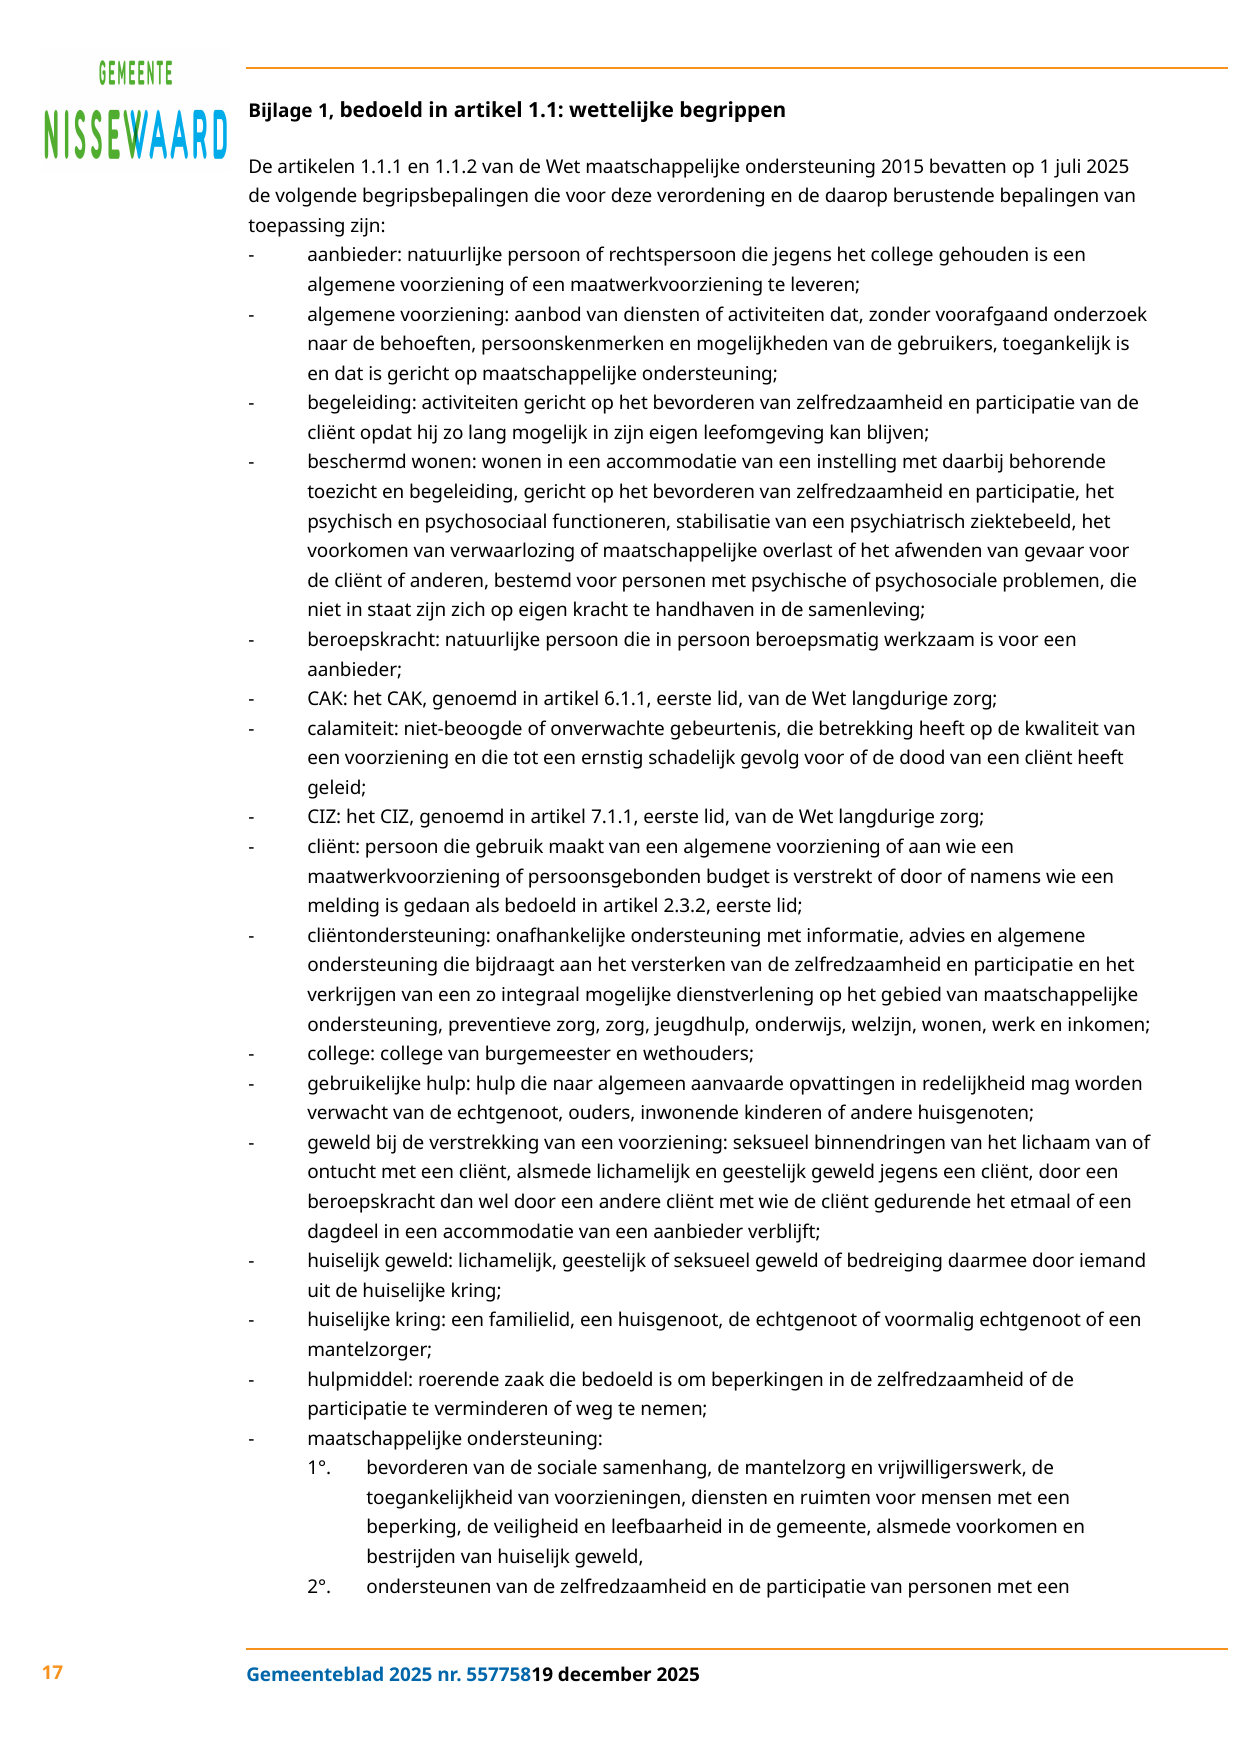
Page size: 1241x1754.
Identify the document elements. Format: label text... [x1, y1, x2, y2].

list college: college van burgemeester en wethouders; [248, 1040, 1152, 1066]
list beroepskracht: natuurlijke persoon die in persoon beroepsmatig werkzaam is voor een aanbieder; [248, 626, 1152, 682]
list cliëntondersteuning: onafhankelijke ondersteuning met informatie, advies en algemene ondersteuning die bijdraagt aan het versterken van de zelfredzaamheid en participatie en het verkrijgen van een zo integraal mogelijke dienstverlening op het gebied van maatschappelijke ondersteuning, preventieve zorg, zorg, jeugdhulp, onderwijs, welzijn, wonen, werk en inkomen; [248, 922, 1152, 1037]
text Bijlage 1, bedoeld in artikel 1.1: wettelijke begrippen [248, 95, 1152, 123]
list CAK: het CAK, genoemd in artikel 6.1.1, eerste lid, van de Wet langdurige zorg; [248, 685, 1152, 711]
list huiselijk geweld: lichamelijk, geestelijk of seksueel geweld of bedreiging daarmee door iemand uit de huiselijke kring; [248, 1247, 1152, 1303]
list aanbieder: natuurlijke persoon of rechtspersoon die jegens het college gehouden is een algemene voorziening of een maatwerkvoorziening te leveren; [248, 242, 1152, 297]
list hulpmiddel: roerende zaak die bedoeld is om beperkingen in de zelfredzaamheid of de participatie te verminderen of weg te nemen; [248, 1366, 1152, 1421]
list CIZ: het CIZ, genoemd in artikel 7.1.1, eerste lid, van de Wet langdurige zorg; [248, 804, 1152, 829]
list algemene voorziening: aanbod van diensten of activiteiten dat, zonder voorafgaand onderzoek naar de behoeften, persoonskenmerken en mogelijkheden van de gebruikers, toegankelijk is en dat is gericht op maatschappelijke ondersteuning; [248, 301, 1152, 386]
list calamiteit: niet-beoogde of onverwachte gebeurtenis, die betrekking heeft op de kwaliteit van een voorziening en die tot een ernstig schadelijk gevolg voor of de dood van een cliënt heeft geleid; [248, 715, 1152, 800]
list huiselijke kring: een familielid, een huisgenoot, de echtgenoot of voormalig echtgenoot of een mantelzorger; [248, 1307, 1152, 1362]
text De artikelen 1.1.1 en 1.1.2 van de Wet maatschappelijke ondersteuning 2015 bevatten op 1 juli 2025 de volgende begripsbepalingen die voor deze verordening en de daarop berustende bepalingen van toepassing zijn: [248, 153, 1152, 238]
list bevorderen van de sociale samenhang, de mantelzorg en vrijwilligerswerk, de toegankelijkheid van voorzieningen, diensten en ruimten voor mensen met een beperking, de veiligheid en leefbaarheid in de gemeente, alsmede voorkomen en bestrijden van huiselijk geweld, [307, 1454, 1152, 1569]
list cliënt: persoon die gebruik maakt van een algemene voorziening of aan wie een maatwerkvoorziening of persoonsgebonden budget is verstrekt of door of namens wie een melding is gedaan als bedoeld in artikel 2.3.2, eerste lid; [248, 833, 1152, 918]
list gebruikelijke hulp: hulp die naar algemeen aanvaarde opvattingen in redelijkheid mag worden verwacht van de echtgenoot, ouders, inwonende kinderen of andere huisgenoten; [248, 1070, 1152, 1125]
list begeleiding: activiteiten gericht op het bevorderen van zelfredzaamheid en participatie van de cliënt opdat hij zo lang mogelijk in zijn eigen leefomgeving kan blijven; [248, 389, 1152, 445]
list ondersteunen van de zelfredzaamheid en de participatie van personen met een [307, 1573, 1152, 1599]
picture [41, 47, 231, 172]
list beschermd wonen: wonen in een accommodatie van een instelling met daarbij behorende toezicht en begeleiding, gericht op het bevorderen van zelfredzaamheid en participatie, het psychisch en psychosociaal functioneren, stabilisatie van een psychiatrisch ziektebeeld, het voorkomen van verwaarlozing of maatschappelijke overlast of het afwenden van gevaar voor de cliënt of anderen, bestemd voor personen met psychische of psychosociale problemen, die niet in staat zijn zich op eigen kracht te handhaven in de samenleving; [248, 449, 1152, 622]
list maatschappelijke ondersteuning: [248, 1425, 1152, 1451]
list geweld bij de verstrekking van een voorziening: seksueel binnendringen van het lichaam van of ontucht met een cliënt, alsmede lichamelijk en geestelijk geweld jegens een cliënt, door een beroepskracht dan wel door een andere cliënt met wie de cliënt gedurende het etmaal of een dagdeel in een accommodatie van een aanbieder verblijft; [248, 1129, 1152, 1244]
